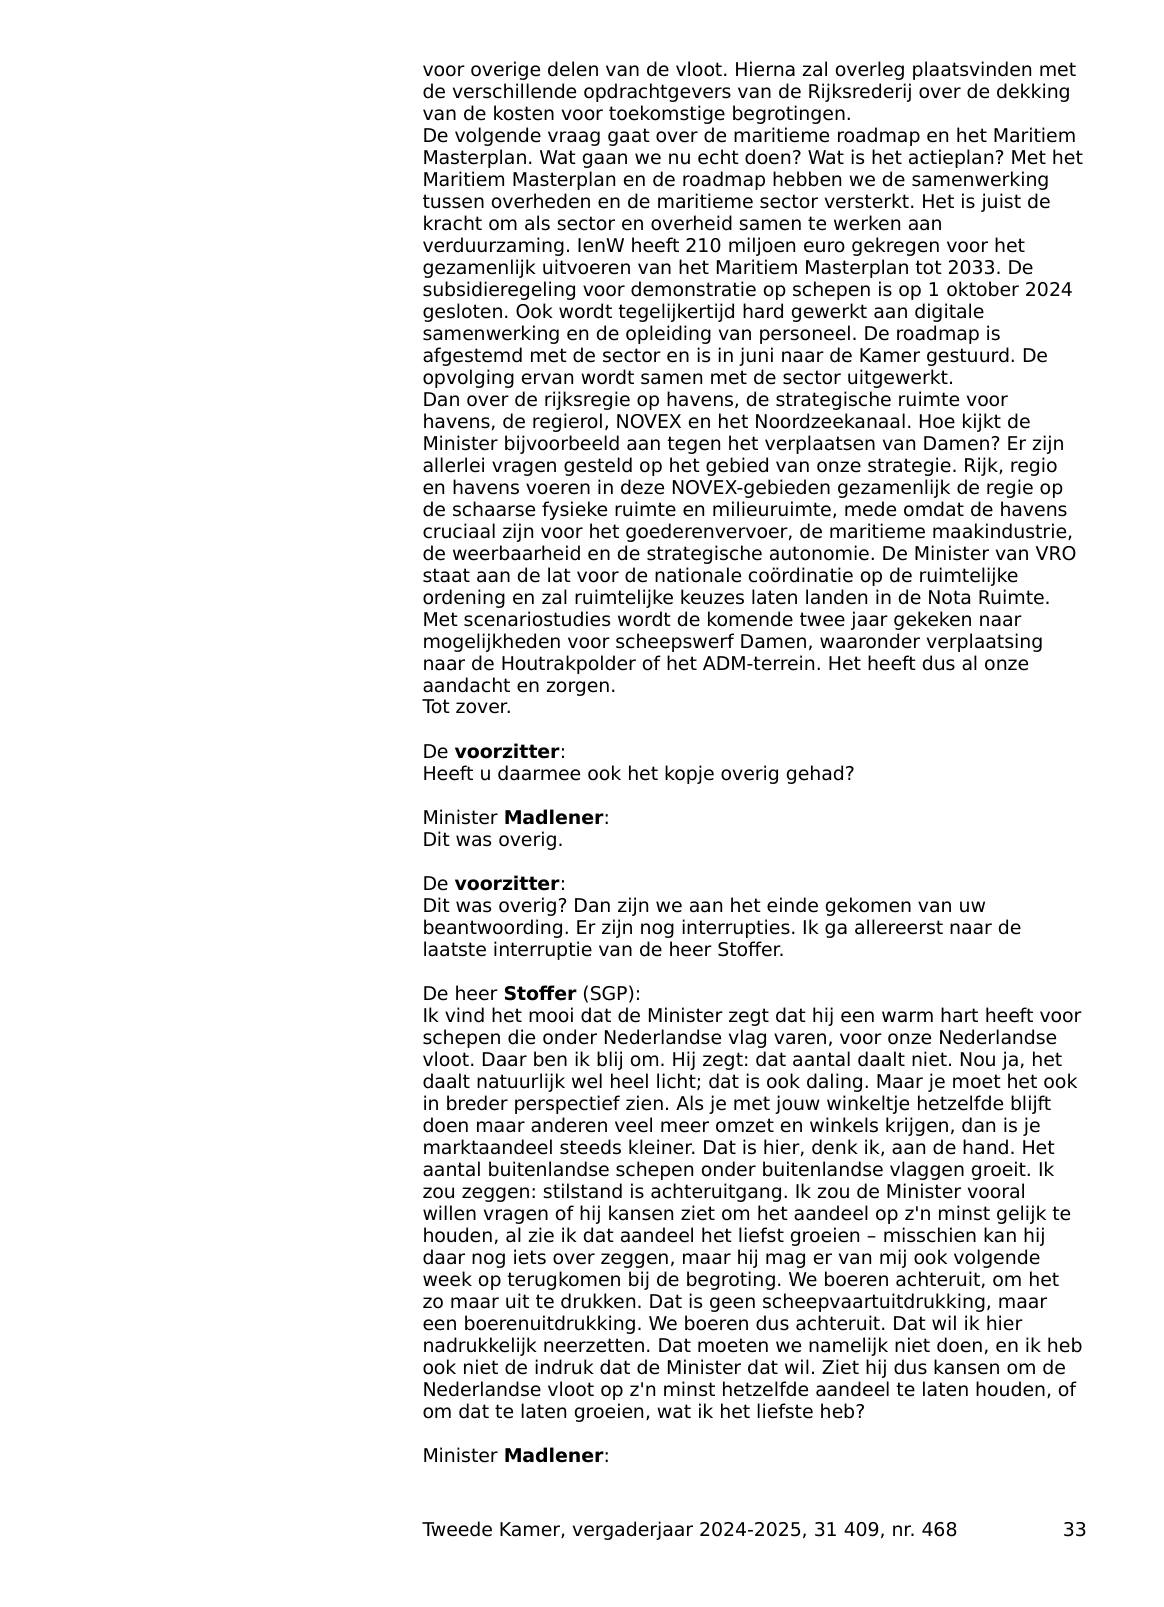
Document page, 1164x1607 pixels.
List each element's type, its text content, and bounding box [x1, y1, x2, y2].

text De heer Stoffer (SGP): [422, 983, 1087, 1005]
text Tot zover. [422, 696, 1087, 718]
text Dit was overig. [422, 829, 1087, 851]
text De volgende vraag gaat over de maritieme roadmap en het Maritiem Masterplan. Wat gaan we nu echt doen? Wat is het actieplan? Met het Maritiem Masterplan en de roadmap hebben we de samenwerking tussen overheden en de maritieme sector versterkt. Het is juist de kracht om als sector en overheid samen te werken aan verduurzaming. IenW heeft 210 miljoen euro gekregen voor het gezamenlijk uitvoeren van het Maritiem Masterplan tot 2033. De subsidieregeling voor demonstratie op schepen is op 1 oktober 2024 gesloten. Ook wordt tegelijkertijd hard gewerkt aan digitale samenwerking en de opleiding van personeel. De roadmap is afgestemd met de sector en is in juni naar de Kamer gestuurd. De opvolging ervan wordt samen met de sector uitgewerkt. [422, 125, 1087, 389]
text Dan over de rijksregie op havens, de strategische ruimte voor havens, de regierol, NOVEX en het Noordzeekanaal. Hoe kijkt de Minister bijvoorbeeld aan tegen het verplaatsen van Damen? Er zijn allerlei vragen gesteld op het gebied van onze strategie. Rijk, regio en havens voeren in deze NOVEX-gebieden gezamenlijk de regie op de schaarse fysieke ruimte en milieuruimte, mede omdat de havens cruciaal zijn voor het goederenvervoer, de maritieme maakindustrie, de weerbaarheid en de strategische autonomie. De Minister van VRO staat aan de lat voor de nationale coördinatie op de ruimtelijke ordening en zal ruimtelijke keuzes laten landen in de Nota Ruimte. Met scenariostudies wordt de komende twee jaar gekeken naar mogelijkheden voor scheepswerf Damen, waaronder verplaatsing naar de Houtrakpolder of het ADM-terrein. Het heeft dus al onze aandacht en zorgen. [422, 389, 1087, 696]
text Ik vind het mooi dat de Minister zegt dat hij een warm hart heeft voor schepen die onder Nederlandse vlag varen, voor onze Nederlandse vloot. Daar ben ik blij om. Hij zegt: dat aantal daalt niet. Nou ja, het daalt natuurlijk wel heel licht; dat is ook daling. Maar je moet het ook in breder perspectief zien. Als je met jouw winkeltje hetzelfde blijft doen maar anderen veel meer omzet en winkels krijgen, dan is je marktaandeel steeds kleiner. Dat is hier, denk ik, aan de hand. Het aantal buitenlandse schepen onder buitenlandse vlaggen groeit. Ik zou zeggen: stilstand is achteruitgang. Ik zou de Minister vooral willen vragen of hij kansen ziet om het aandeel op z'n minst gelijk te houden, al zie ik dat aandeel het liefst groeien – misschien kan hij daar nog iets over zeggen, maar hij mag er van mij ook volgende week op terugkomen bij de begroting. We boeren achteruit, om het zo maar uit te drukken. Dat is geen scheepvaartuitdrukking, maar een boerenuitdrukking. We boeren dus achteruit. Dat wil ik hier nadrukkelijk neerzetten. Dat moeten we namelijk niet doen, en ik heb ook niet de indruk dat de Minister dat wil. Ziet hij dus kansen om de Nederlandse vloot op z'n minst hetzelfde aandeel te laten houden, of om dat te laten groeien, wat ik het liefste heb? [422, 1005, 1087, 1423]
text Dit was overig? Dan zijn we aan het einde gekomen van uw beantwoording. Er zijn nog interrupties. Ik ga allereerst naar de laatste interruptie van de heer Stoffer. [422, 895, 1087, 961]
text Heeft u daarmee ook het kopje overig gehad? [422, 763, 1087, 784]
text Minister Madlener: [422, 807, 1087, 829]
text voor overige delen van de vloot. Hierna zal overleg plaatsvinden met de verschillende opdrachtgevers van de Rijksrederij over de dekking van de kosten voor toekomstige begrotingen. [422, 59, 1087, 125]
text De voorzitter: [422, 873, 1087, 895]
text De voorzitter: [422, 741, 1087, 763]
text Minister Madlener: [422, 1445, 1087, 1467]
